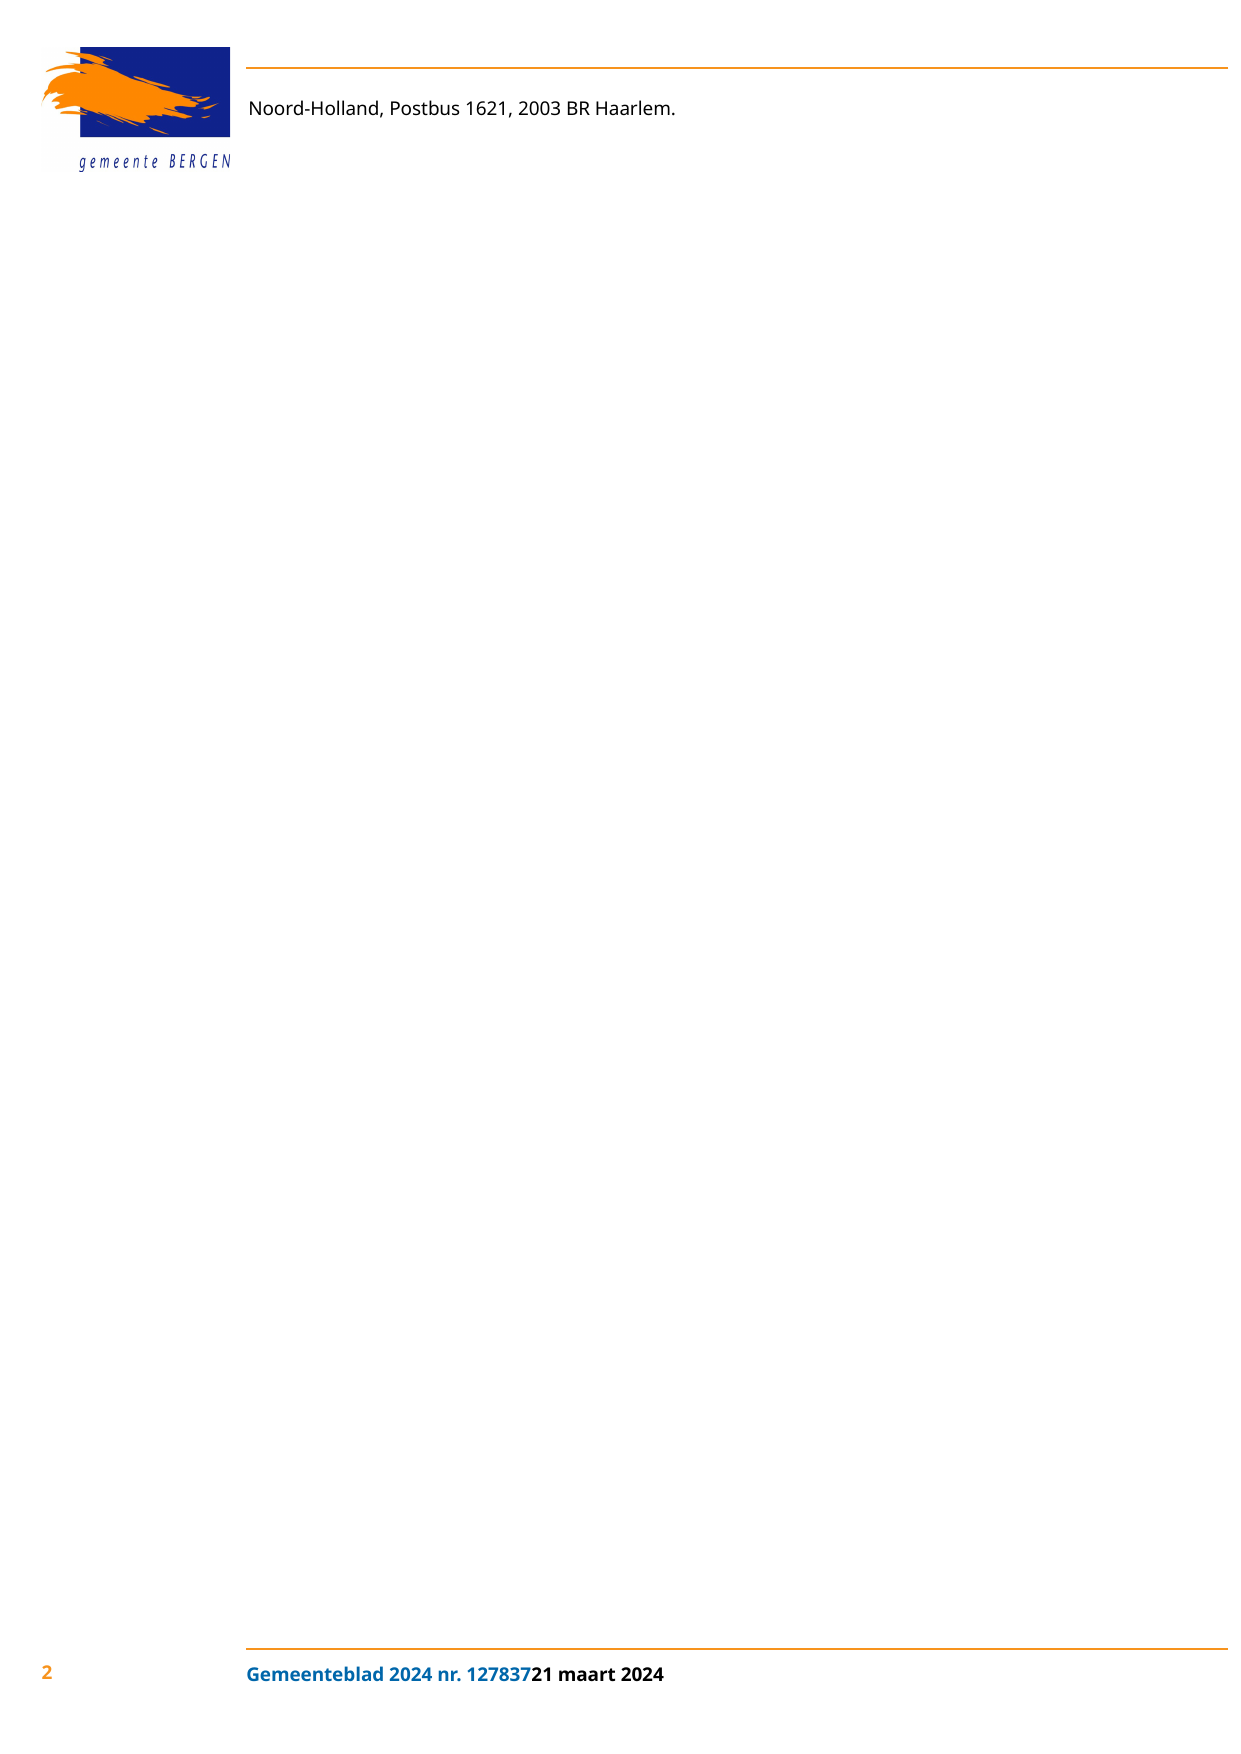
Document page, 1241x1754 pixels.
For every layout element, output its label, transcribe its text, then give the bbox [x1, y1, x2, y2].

text Noord-Holland, Postbus 1621, 2003 BR Haarlem. [248, 95, 1152, 121]
picture [41, 47, 231, 172]
